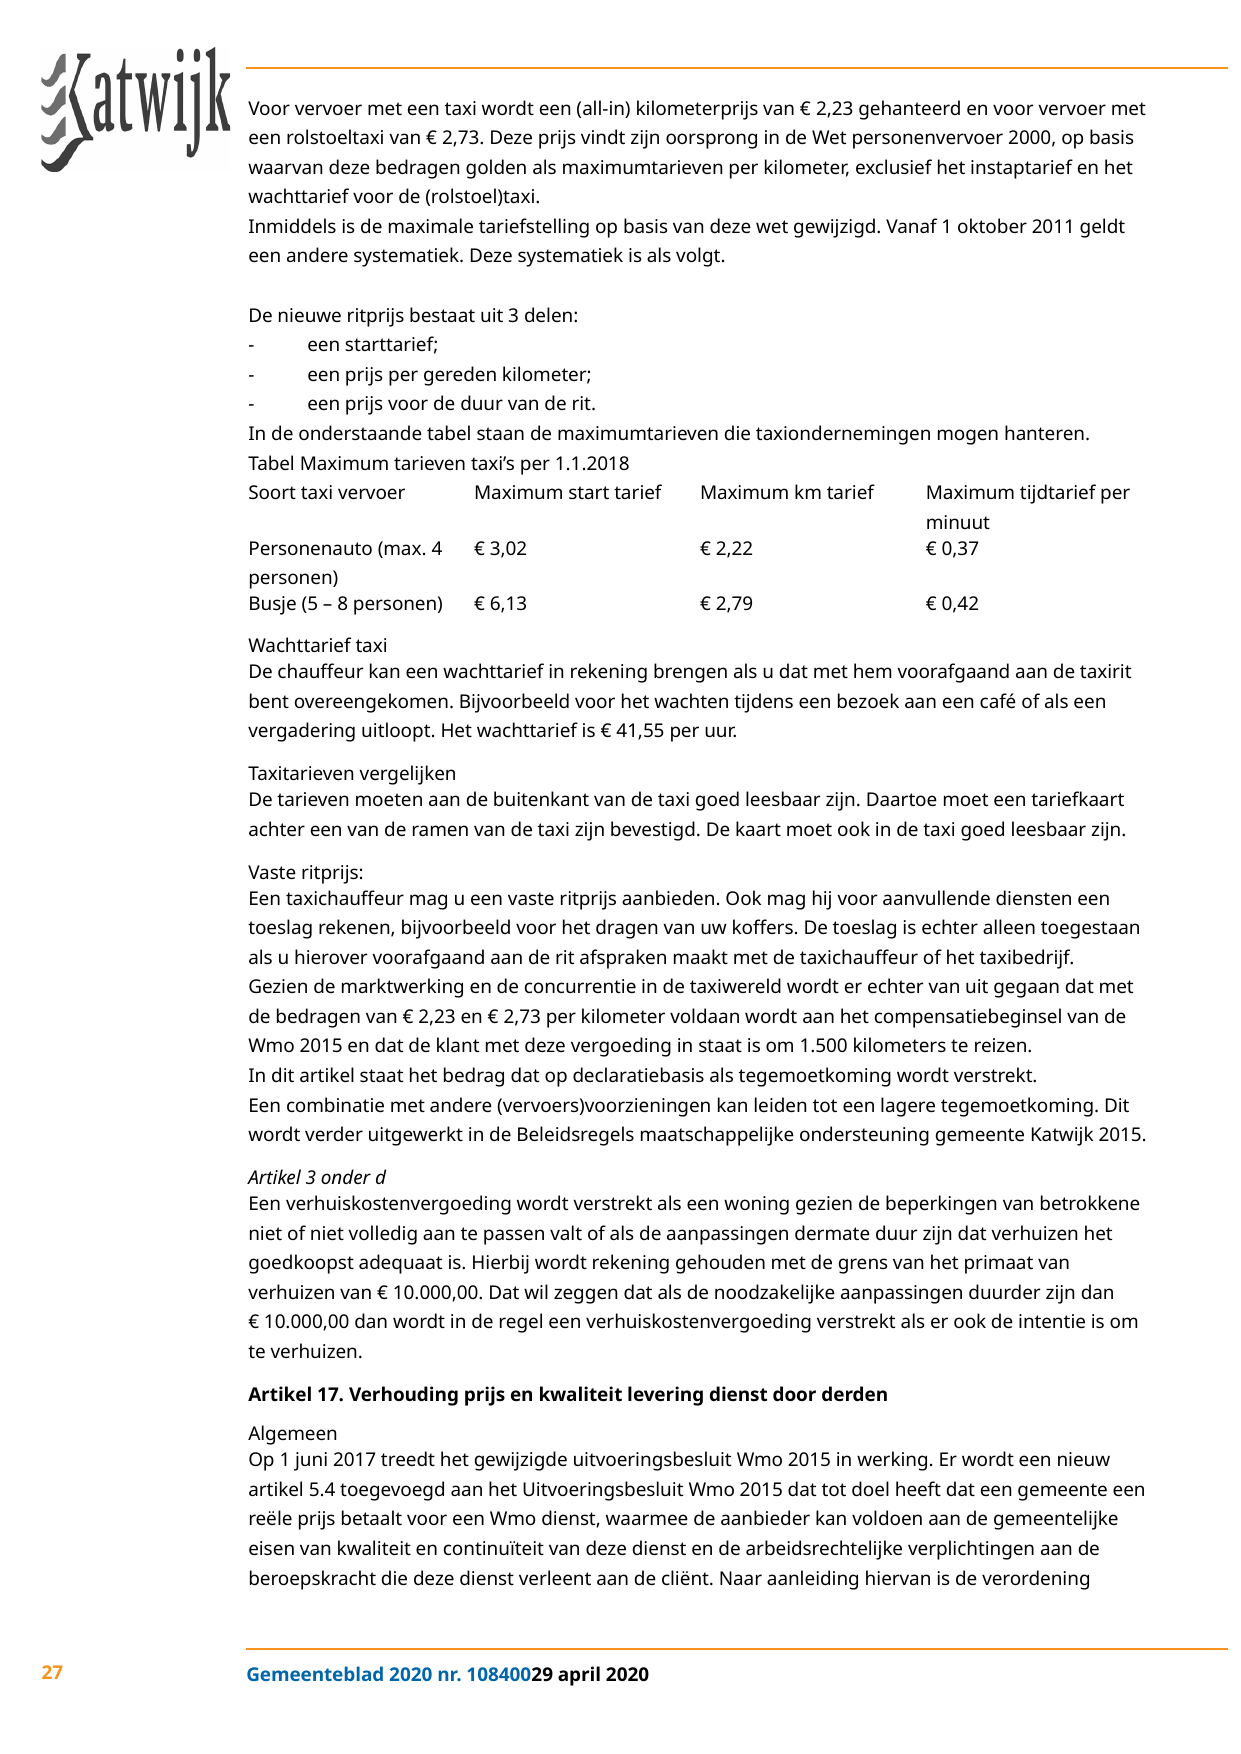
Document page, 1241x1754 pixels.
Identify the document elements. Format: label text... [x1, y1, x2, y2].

table_cell Busje (5 – 8 personen) [248, 590, 474, 616]
text In de onderstaande tabel staan de maximumtarieven die taxiondernemingen mogen hanteren. [248, 420, 1152, 446]
list een prijs voor de duur van de rit. [248, 391, 1152, 416]
text Wachttarief taxi [248, 633, 1152, 658]
table_header Maximum km tarief [700, 480, 926, 535]
table_cell € 2,22 [700, 535, 926, 590]
text Op 1 juni 2017 treedt het gewijzigde uitvoeringsbesluit Wmo 2015 in werking. Er wordt een nieuw artikel 5.4 toegevoegd aan het Uitvoeringsbesluit Wmo 2015 dat tot doel heeft dat een gemeente een reële prijs betaalt voor een Wmo dienst, waarmee de aanbieder kan voldoen aan de gemeentelijke eisen van kwaliteit en continuïteit van deze dienst en de arbeidsrechtelijke verplichtingen aan de beroepskracht die deze dienst verleent aan de cliënt. Naar aanleiding hiervan is de verordening [248, 1446, 1152, 1590]
text In dit artikel staat het bedrag dat op declaratiebasis als tegemoetkoming wordt verstrekt. [248, 1062, 1152, 1088]
text Een combinatie met andere (vervoers)voorzieningen kan leiden tot een lagere tegemoetkoming. Dit wordt verder uitgewerkt in de Beleidsregels maatschappelijke ondersteuning gemeente Katwijk 2015. [248, 1092, 1152, 1147]
text Artikel 17. Verhouding prijs en kwaliteit levering dienst door derden [248, 1381, 1152, 1407]
text Gezien de marktwerking en de concurrentie in de taxiwereld wordt er echter van uit gegaan dat met de bedragen van € 2,23 en € 2,73 per kilometer voldaan wordt aan het compensatiebeginsel van de Wmo 2015 en dat de klant met deze vergoeding in staat is om 1.500 kilometers te reizen. [248, 973, 1152, 1058]
text Voor vervoer met een taxi wordt een (all-in) kilometerprijs van € 2,23 gehanteerd en voor vervoer met een rolstoeltaxi van € 2,73. Deze prijs vindt zijn oorsprong in de Wet personenvervoer 2000, op basis waarvan deze bedragen golden als maximumtarieven per kilometer, exclusief het instaptarief en het wachttarief voor de (rolstoel)taxi. [248, 95, 1152, 209]
table_header Maximum start tarief [474, 480, 700, 535]
list een starttarief; [248, 331, 1152, 357]
text De nieuwe ritprijs bestaat uit 3 delen: [248, 302, 1152, 328]
table_header Maximum tijdtarief per minuut [926, 480, 1152, 535]
text De tarieven moeten aan de buitenkant van de taxi goed leesbaar zijn. Daartoe moet een tariefkaart achter een van de ramen van de taxi zijn bevestigd. De kaart moet ook in de taxi goed leesbaar zijn. [248, 786, 1152, 842]
table_cell € 0,37 [926, 535, 1152, 590]
text Tabel Maximum tarieven taxi’s per 1.1.2018 [248, 450, 1152, 476]
text De chauffeur kan een wachttarief in rekening brengen als u dat met hem voorafgaand aan de taxirit bent overeengekomen. Bijvoorbeeld voor het wachten tijdens een bezoek aan een café of als een vergadering uitloopt. Het wachttarief is € 41,55 per uur. [248, 658, 1152, 743]
text Algemeen [248, 1421, 1152, 1446]
table_header Soort taxi vervoer [248, 480, 474, 535]
text Vaste ritprijs: [248, 859, 1152, 885]
picture [41, 47, 231, 172]
table_cell Personenauto (max. 4 personen) [248, 535, 474, 590]
text Artikel 3 onder d [248, 1164, 1152, 1190]
list een prijs per gereden kilometer; [248, 361, 1152, 387]
table_cell € 2,79 [700, 590, 926, 616]
text Taxitarieven vergelijken [248, 761, 1152, 786]
table_cell € 6,13 [474, 590, 700, 616]
table_cell € 0,42 [926, 590, 1152, 616]
text Inmiddels is de maximale tariefstelling op basis van deze wet gewijzigd. Vanaf 1 oktober 2011 geldt een andere systematiek. Deze systematiek is als volgt. [248, 213, 1152, 268]
text Een taxichauffeur mag u een vaste ritprijs aanbieden. Ook mag hij voor aanvullende diensten een toeslag rekenen, bijvoorbeeld voor het dragen van uw koffers. De toeslag is echter alleen toegestaan als u hierover voorafgaand aan de rit afspraken maakt met de taxichauffeur of het taxibedrijf. [248, 885, 1152, 970]
table_cell € 3,02 [474, 535, 700, 590]
text Een verhuiskostenvergoeding wordt verstrekt als een woning gezien de beperkingen van betrokkene niet of niet volledig aan te passen valt of als de aanpassingen dermate duur zijn dat verhuizen het goedkoopst adequaat is. Hierbij wordt rekening gehouden met de grens van het primaat van verhuizen van € 10.000,00. Dat wil zeggen dat als de noodzakelijke aanpassingen duurder zijn dan € 10.000,00 dan wordt in de regel een verhuiskostenvergoeding verstrekt als er ook de intentie is om te verhuizen. [248, 1190, 1152, 1364]
